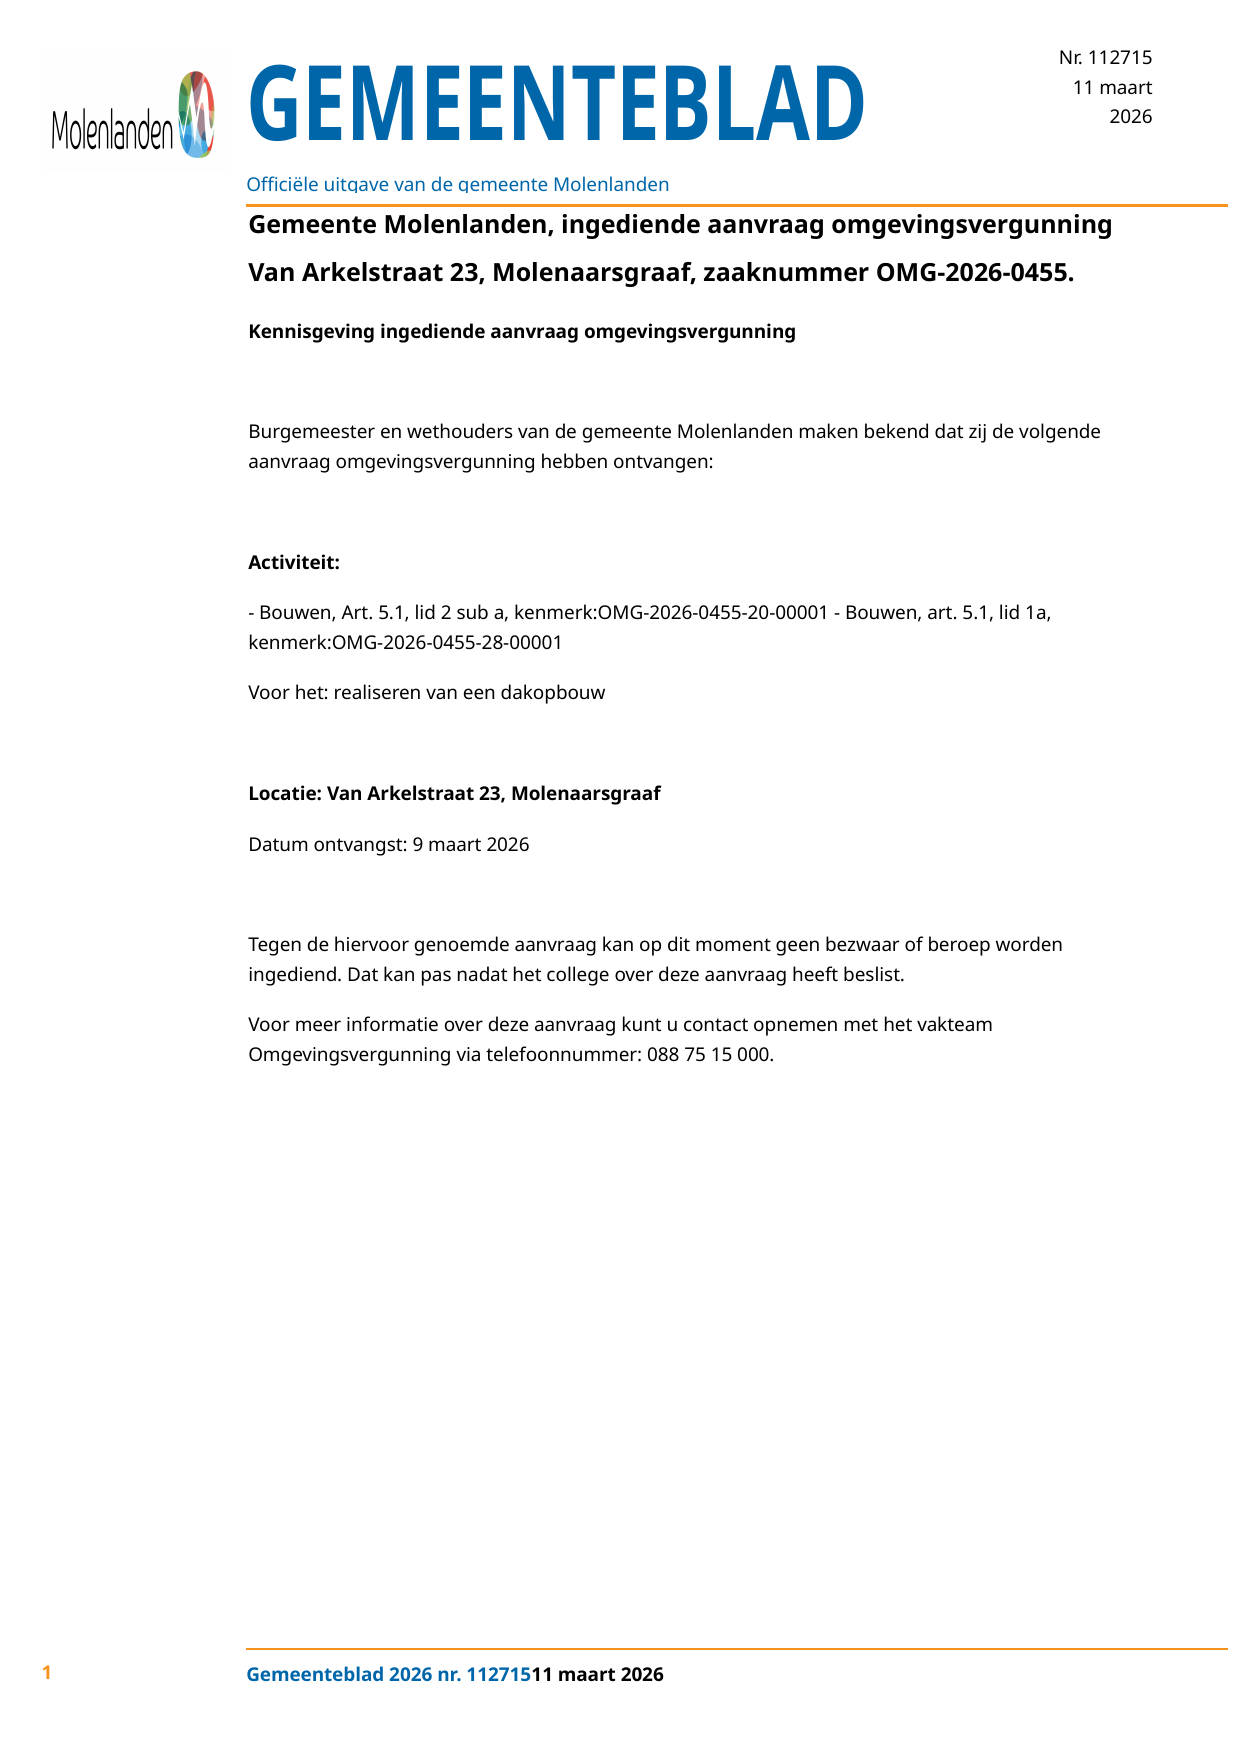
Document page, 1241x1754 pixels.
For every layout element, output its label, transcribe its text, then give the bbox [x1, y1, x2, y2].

text - Bouwen, Art. 5.1, lid 2 sub a, kenmerk:OMG-2026-0455-20-00001 - Bouwen, art. 5.1, lid 1a, kenmerk:OMG-2026-0455-28-00001 [248, 599, 1152, 655]
picture [41, 47, 231, 172]
text Gemeente Molenlanden, ingediende aanvraag omgevingsvergunning Van Arkelstraat 23, Molenaarsgraaf, zaaknummer OMG-2026-0455. [248, 207, 1152, 288]
text Locatie: Van Arkelstraat 23, Molenaarsgraaf [248, 780, 1152, 806]
text Kennisgeving ingediende aanvraag omgevingsvergunning [248, 318, 1152, 344]
text Tegen de hiervoor genoemde aanvraag kan op dit moment geen bezwaar of beroep worden ingediend. Dat kan pas nadat het college over deze aanvraag heeft beslist. [248, 932, 1152, 987]
text Datum ontvangst: 9 maart 2026 [248, 831, 1152, 857]
text Voor het: realiseren van een dakopbouw [248, 679, 1152, 705]
text Voor meer informatie over deze aanvraag kunt u contact opnemen met het vakteam Omgevingsvergunning via telefoonnummer: 088 75 15 000. [248, 1012, 1152, 1067]
text Activiteit: [248, 549, 1152, 575]
text Burgemeester en wethouders van de gemeente Molenlanden maken bekend dat zij de volgende aanvraag omgevingsvergunning hebben ontvangen: [248, 419, 1152, 474]
